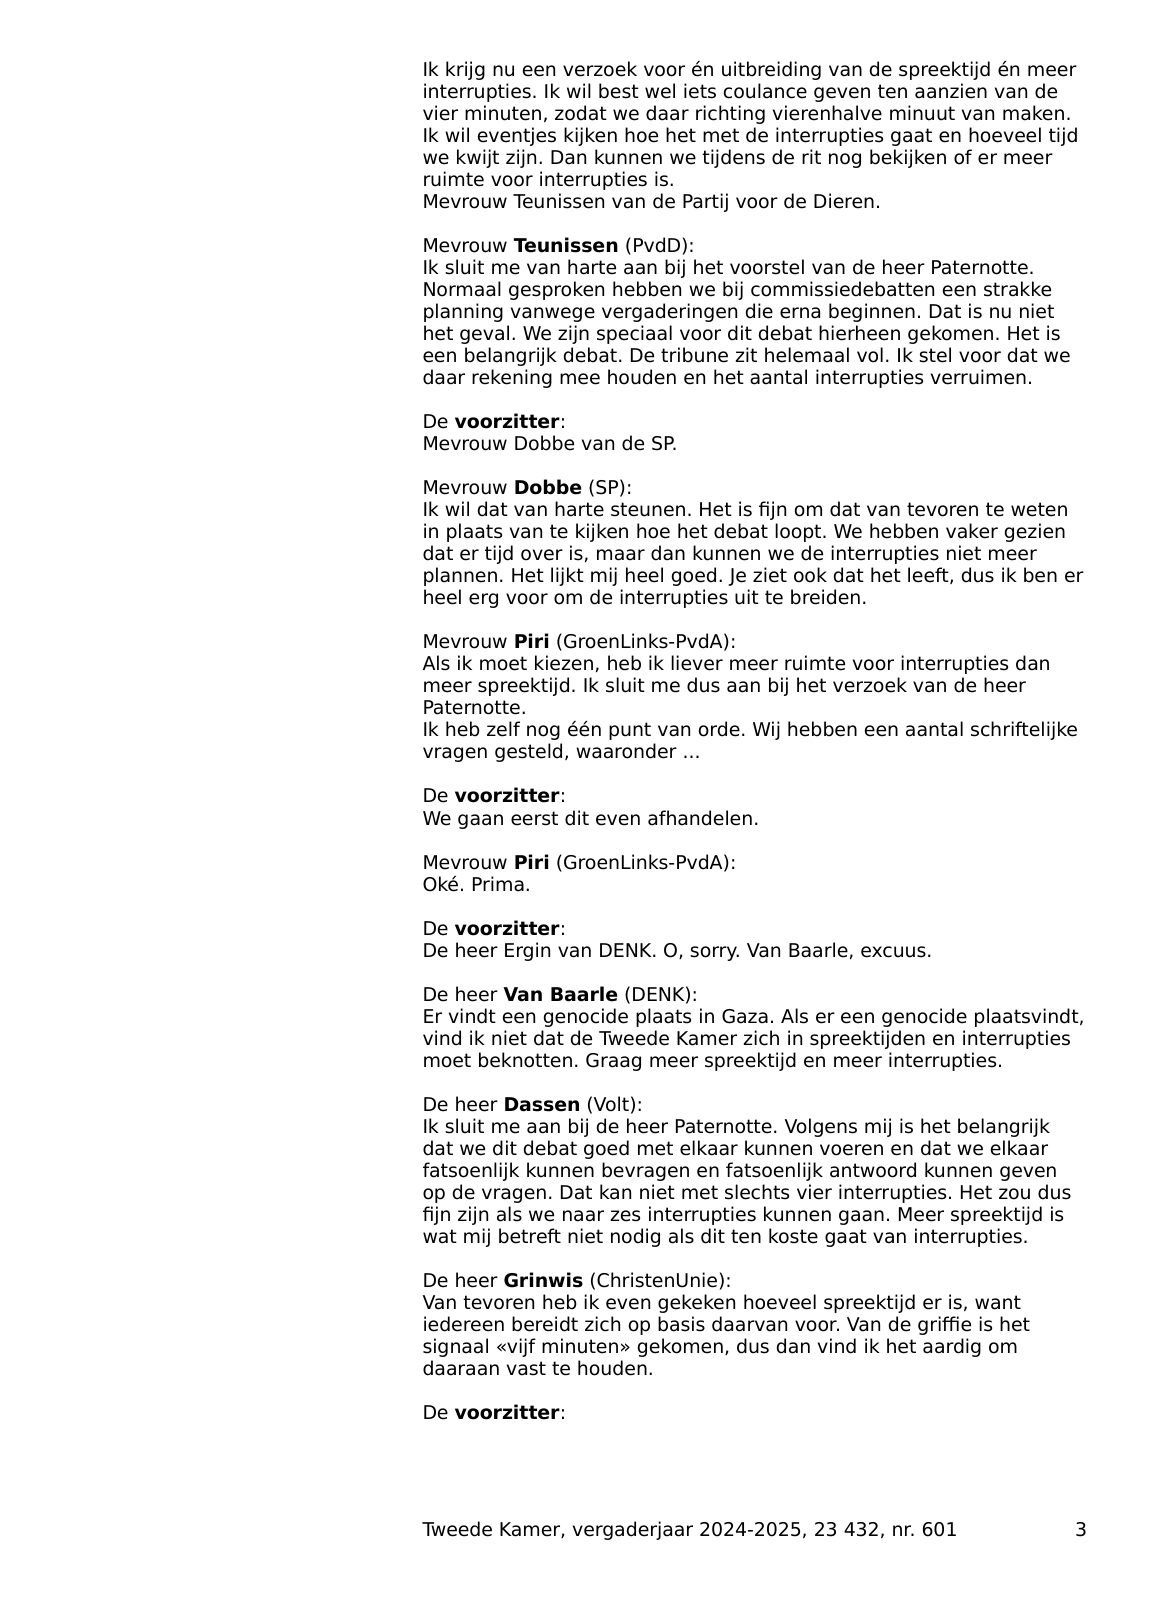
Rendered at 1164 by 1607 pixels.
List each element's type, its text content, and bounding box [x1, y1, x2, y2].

text Mevrouw Piri (GroenLinks-PvdA): [422, 631, 1087, 653]
text Oké. Prima. [422, 873, 1087, 896]
text Als ik moet kiezen, heb ik liever meer ruimte voor interrupties dan meer spreektijd. Ik sluit me dus aan bij het verzoek van de heer Paternotte. [422, 653, 1087, 719]
text De heer Grinwis (ChristenUnie): [422, 1270, 1087, 1292]
text Ik sluit me van harte aan bij het voorstel van de heer Paternotte. Normaal gesproken hebben we bij commissiedebatten een strakke planning vanwege vergaderingen die erna beginnen. Dat is nu niet het geval. We zijn speciaal voor dit debat hierheen gekomen. Het is een belangrijk debat. De tribune zit helemaal vol. Ik stel voor dat we daar rekening mee houden en het aantal interrupties verruimen. [422, 257, 1087, 389]
text De voorzitter: [422, 785, 1087, 807]
text De voorzitter: [422, 918, 1087, 940]
text Er vindt een genocide plaats in Gaza. Als er een genocide plaatsvindt, vind ik niet dat de Tweede Kamer zich in spreektijden en interrupties moet beknotten. Graag meer spreektijd en meer interrupties. [422, 1006, 1087, 1072]
text De heer Dassen (Volt): [422, 1094, 1087, 1116]
text De voorzitter: [422, 1402, 1087, 1424]
text Ik heb zelf nog één punt van orde. Wij hebben een aantal schriftelijke vragen gesteld, waaronder ... [422, 719, 1087, 763]
text Ik sluit me aan bij de heer Paternotte. Volgens mij is het belangrijk dat we dit debat goed met elkaar kunnen voeren en dat we elkaar fatsoenlijk kunnen bevragen en fatsoenlijk antwoord kunnen geven op de vragen. Dat kan niet met slechts vier interrupties. Het zou dus fijn zijn als we naar zes interrupties kunnen gaan. Meer spreektijd is wat mij betreft niet nodig als dit ten koste gaat van interrupties. [422, 1116, 1087, 1248]
text De heer Van Baarle (DENK): [422, 984, 1087, 1006]
text We gaan eerst dit even afhandelen. [422, 807, 1087, 829]
text Mevrouw Teunissen (PvdD): [422, 235, 1087, 257]
text Mevrouw Teunissen van de Partij voor de Dieren. [422, 191, 1087, 213]
text Mevrouw Piri (GroenLinks-PvdA): [422, 852, 1087, 873]
text De voorzitter: [422, 411, 1087, 433]
text Van tevoren heb ik even gekeken hoeveel spreektijd er is, want iedereen bereidt zich op basis daarvan voor. Van de griffie is het signaal «vijf minuten» gekomen, dus dan vind ik het aardig om daaraan vast te houden. [422, 1292, 1087, 1380]
text Ik wil dat van harte steunen. Het is fijn om dat van tevoren te weten in plaats van te kijken hoe het debat loopt. We hebben vaker gezien dat er tijd over is, maar dan kunnen we de interrupties niet meer plannen. Het lijkt mij heel goed. Je ziet ook dat het leeft, dus ik ben er heel erg voor om de interrupties uit te breiden. [422, 499, 1087, 609]
text De heer Ergin van DENK. O, sorry. Van Baarle, excuus. [422, 940, 1087, 962]
text Ik krijg nu een verzoek voor én uitbreiding van de spreektijd én meer interrupties. Ik wil best wel iets coulance geven ten aanzien van de vier minuten, zodat we daar richting vierenhalve minuut van maken. Ik wil eventjes kijken hoe het met de interrupties gaat en hoeveel tijd we kwijt zijn. Dan kunnen we tijdens de rit nog bekijken of er meer ruimte voor interrupties is. [422, 59, 1087, 191]
text Mevrouw Dobbe van de SP. [422, 433, 1087, 455]
text Mevrouw Dobbe (SP): [422, 477, 1087, 499]
